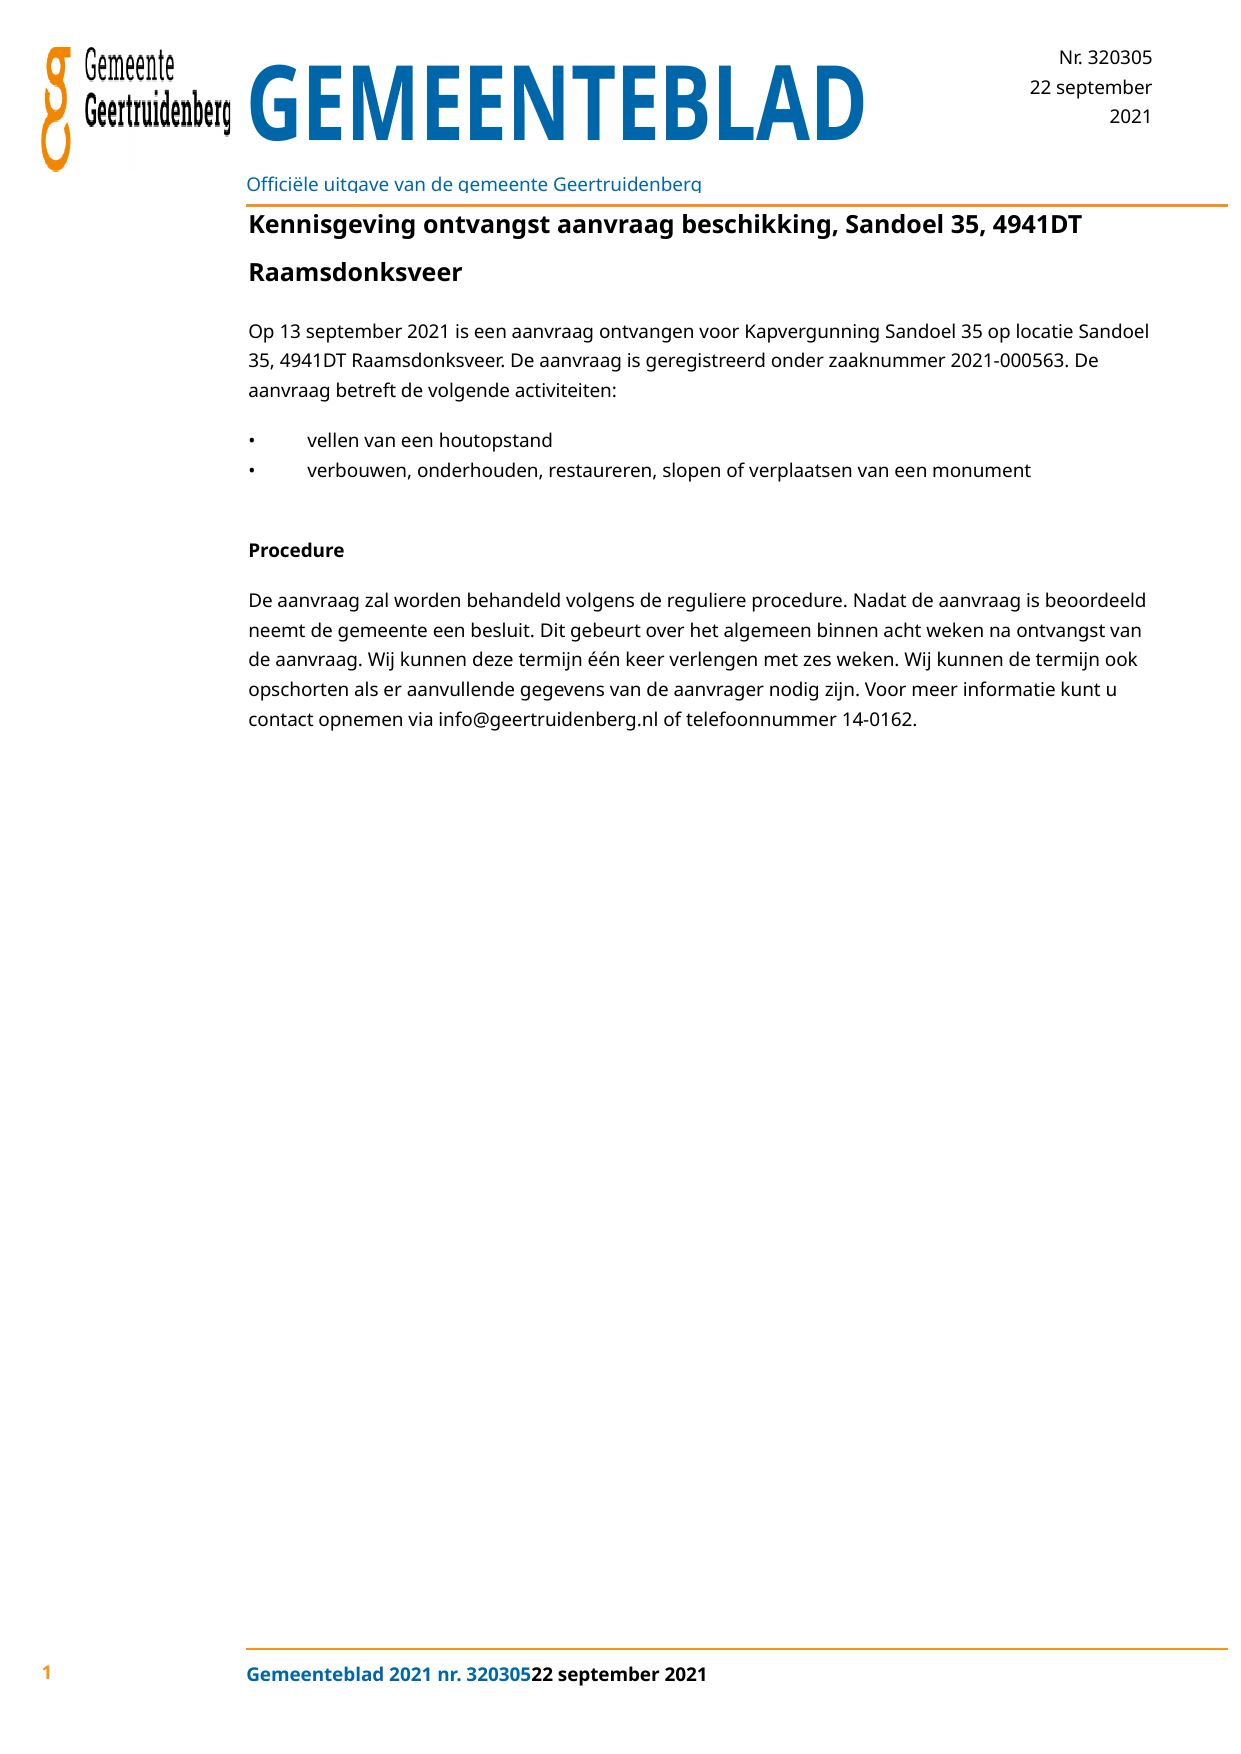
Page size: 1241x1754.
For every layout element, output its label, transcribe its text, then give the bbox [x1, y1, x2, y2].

list verbouwen, onderhouden, restaureren, slopen of verplaatsen van een monument [248, 457, 1152, 483]
text Procedure [248, 537, 1152, 563]
picture [41, 47, 231, 172]
list vellen van een houtopstand [248, 427, 1152, 453]
text Kennisgeving ontvangst aanvraag beschikking, Sandoel 35, 4941DT Raamsdonksveer [248, 207, 1152, 288]
text De aanvraag zal worden behandeld volgens de reguliere procedure. Nadat de aanvraag is beoordeeld neemt de gemeente een besluit. Dit gebeurt over het algemeen binnen acht weken na ontvangst van de aanvraag. Wij kunnen deze termijn één keer verlengen met zes weken. Wij kunnen de termijn ook opschorten als er aanvullende gegevens van de aanvrager nodig zijn. Voor meer informatie kunt u contact opnemen via info@geertruidenberg.nl of telefoonnummer 14-0162. [248, 587, 1152, 732]
text Op 13 september 2021 is een aanvraag ontvangen voor Kapvergunning Sandoel 35 op locatie Sandoel 35, 4941DT Raamsdonksveer. De aanvraag is geregistreerd onder zaaknummer 2021-000563. De aanvraag betreft de volgende activiteiten: [248, 318, 1152, 403]
